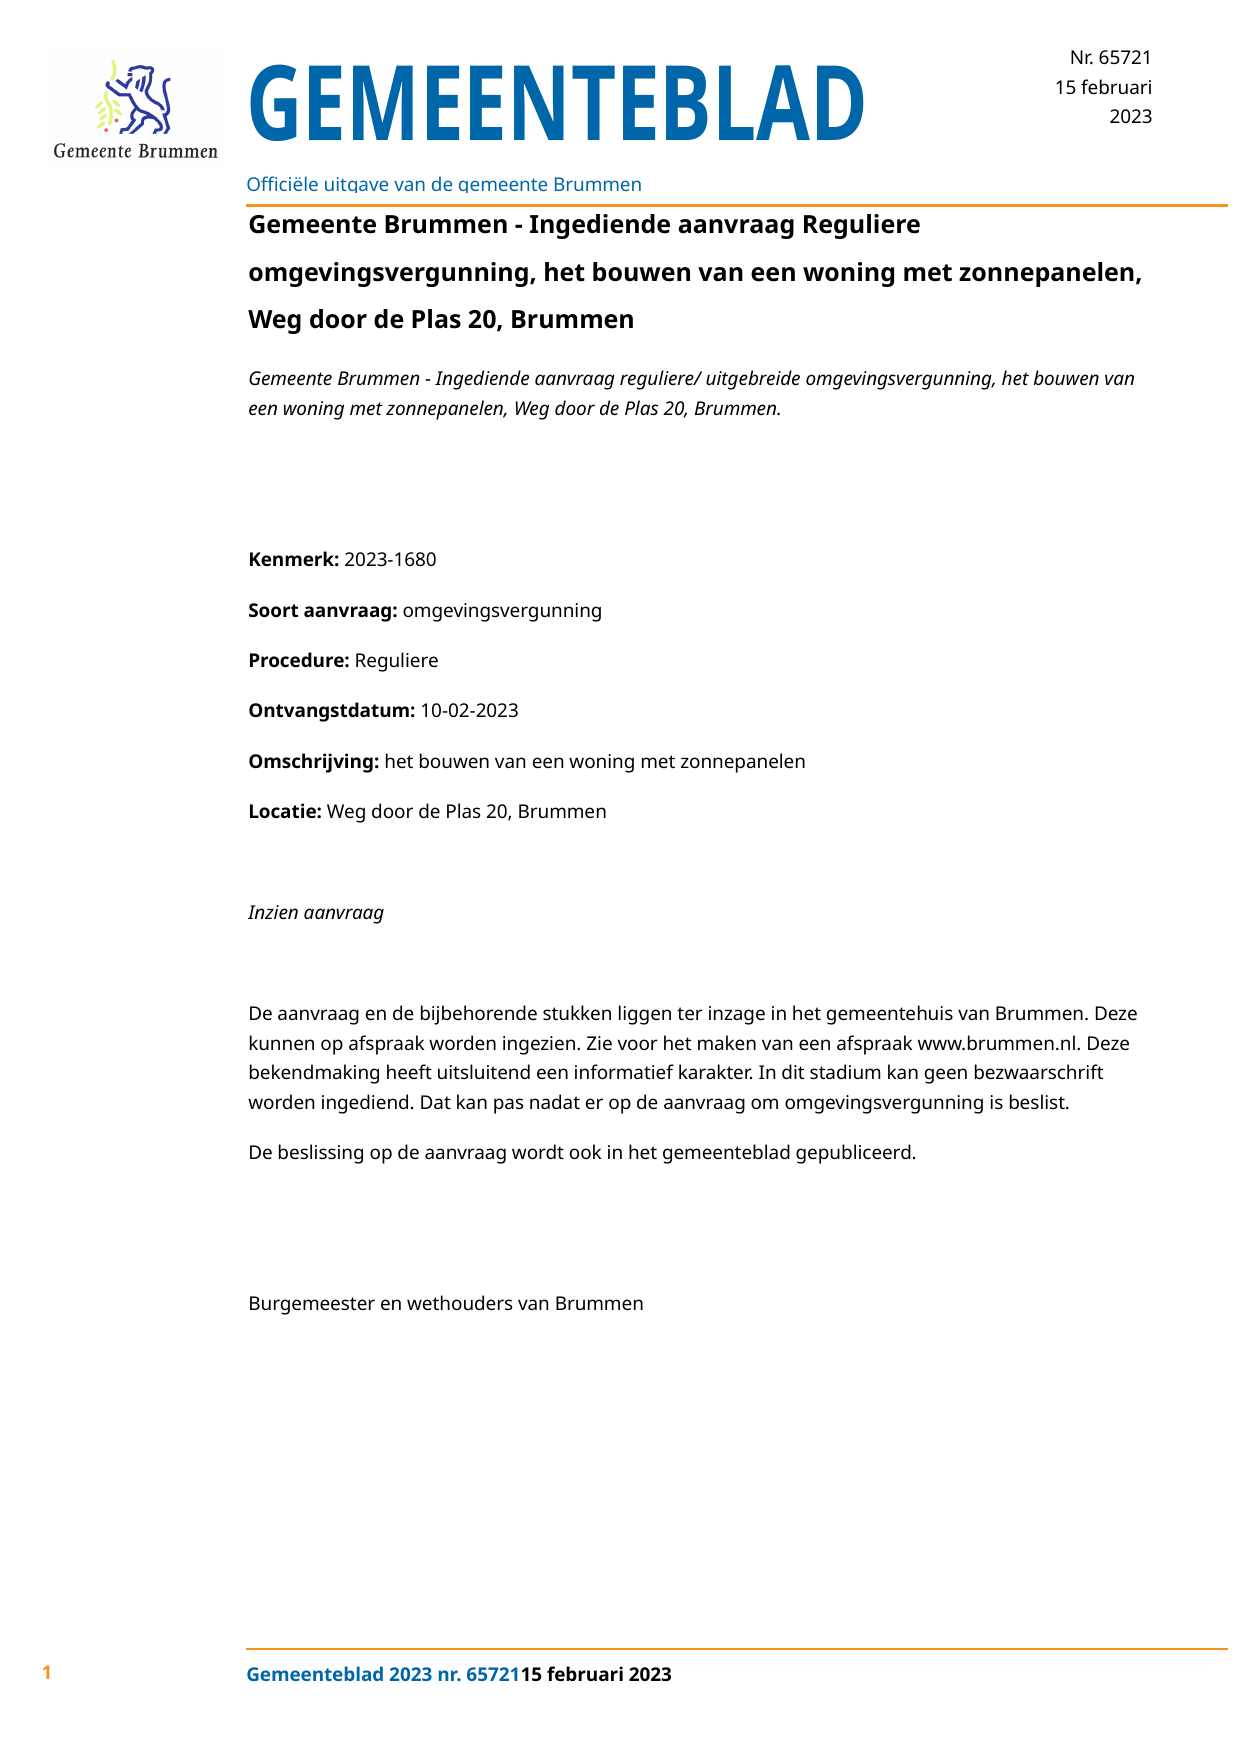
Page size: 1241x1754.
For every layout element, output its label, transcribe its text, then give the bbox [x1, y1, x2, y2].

text Soort aanvraag: omgevingsvergunning [248, 597, 1152, 622]
text Ontvangstdatum: 10-02-2023 [248, 698, 1152, 723]
text Inzien aanvraag [248, 899, 1152, 925]
text Kenmerk: 2023-1680 [248, 546, 1152, 572]
text De aanvraag en de bijbehorende stukken liggen ter inzage in het gemeentehuis van Brummen. Deze kunnen op afspraak worden ingezien. Zie voor het maken van een afspraak www.brummen.nl. Deze bekendmaking heeft uitsluitend een informatief karakter. In dit stadium kan geen bezwaarschrift worden ingediend. Dat kan pas nadat er op de aanvraag om omgevingsvergunning is beslist. [248, 1000, 1152, 1114]
text Procedure: Reguliere [248, 647, 1152, 673]
text De beslissing op de aanvraag wordt ook in het gemeenteblad gepubliceerd. [248, 1139, 1152, 1165]
text Burgemeester en wethouders van Brummen [248, 1291, 1152, 1316]
text Omschrijving: het bouwen van een woning met zonnepanelen [248, 748, 1152, 774]
picture [41, 47, 231, 172]
text Gemeente Brummen - Ingediende aanvraag Reguliere omgevingsvergunning, het bouwen van een woning met zonnepanelen, Weg door de Plas 20, Brummen [248, 207, 1152, 336]
text Gemeente Brummen - Ingediende aanvraag reguliere/ uitgebreide omgevingsvergunning, het bouwen van een woning met zonnepanelen, Weg door de Plas 20, Brummen. [248, 366, 1152, 421]
text Locatie: Weg door de Plas 20, Brummen [248, 798, 1152, 824]
